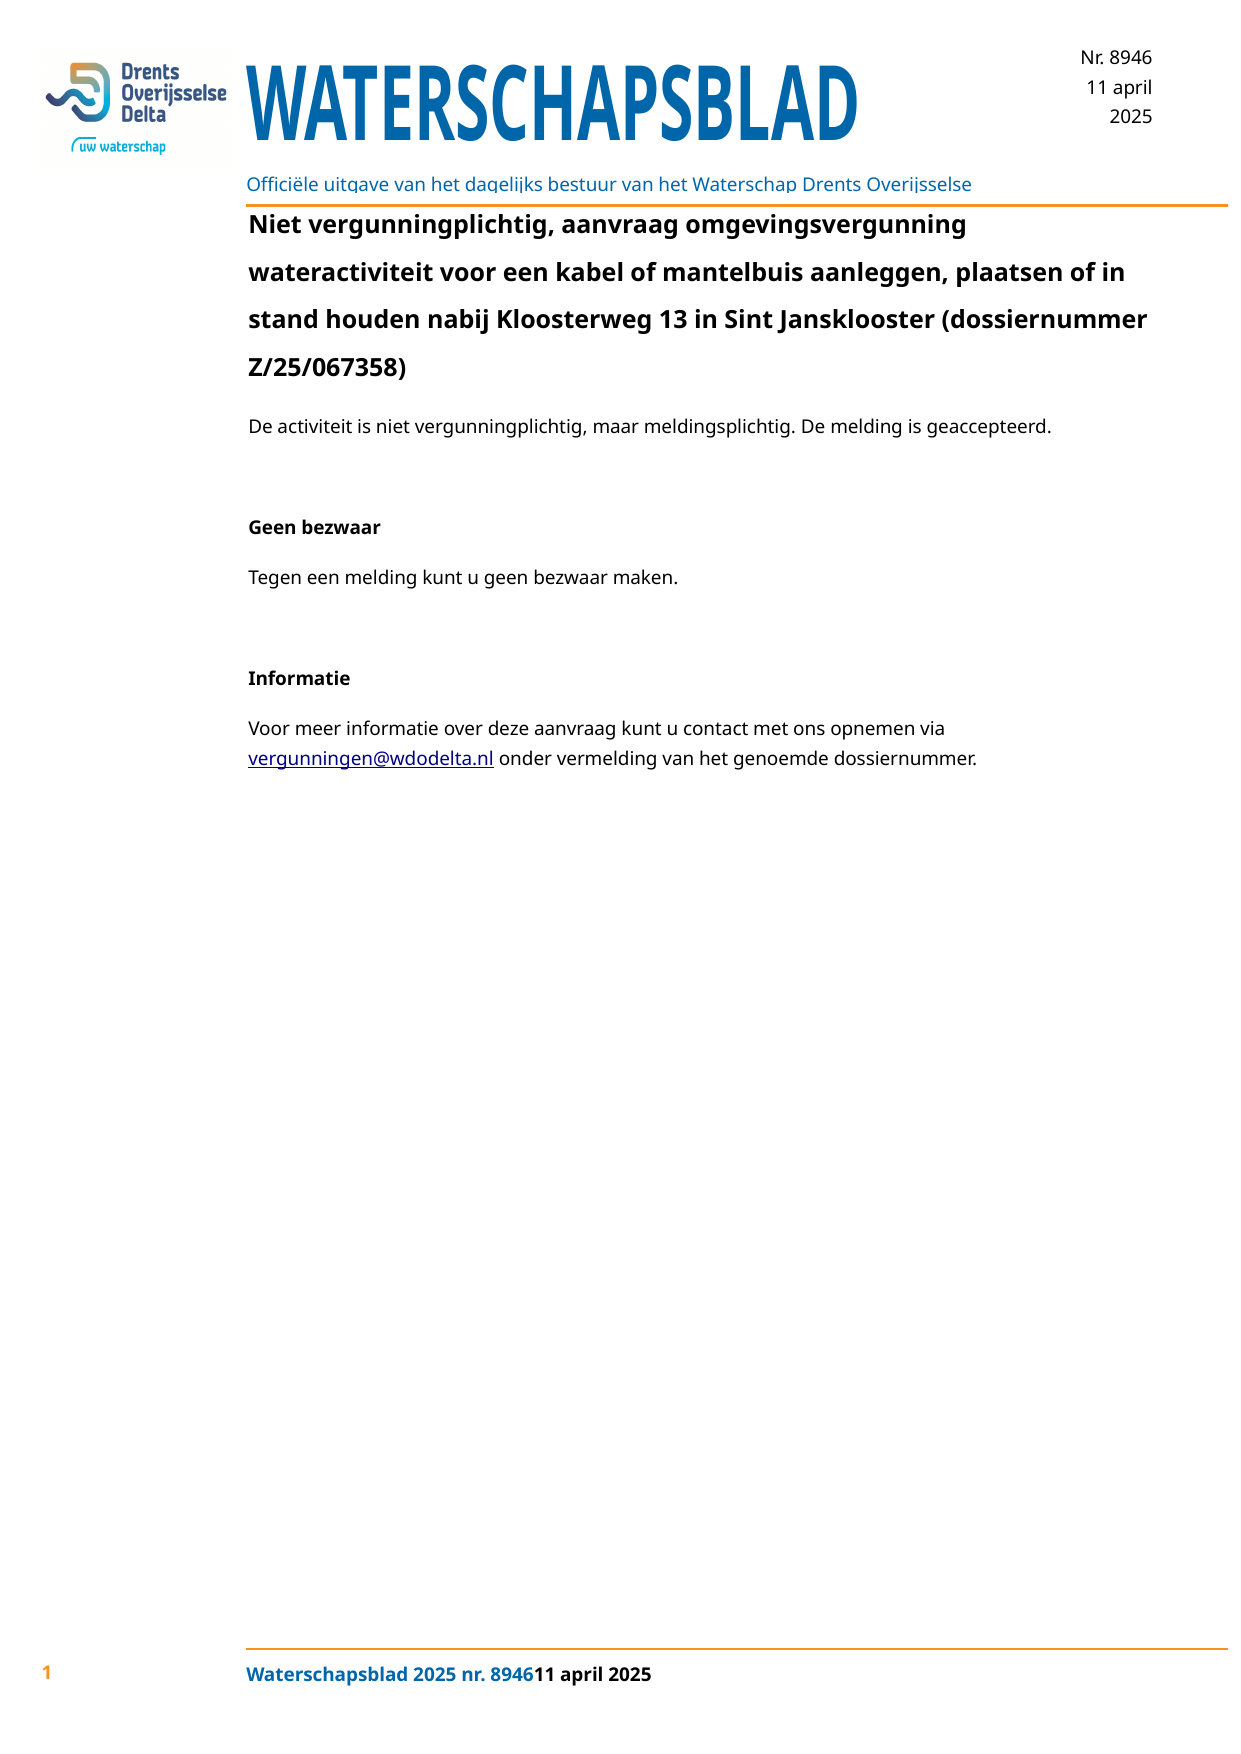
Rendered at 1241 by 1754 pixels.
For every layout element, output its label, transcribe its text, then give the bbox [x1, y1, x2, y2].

text Niet vergunningplichtig, aanvraag omgevingsvergunning wateractiviteit voor een kabel of mantelbuis aanleggen, plaatsen of in stand houden nabij Kloosterweg 13 in Sint Jansklooster (dossiernummer Z/25/067358) [248, 207, 1152, 384]
text Informatie [248, 665, 1152, 691]
text De activiteit is niet vergunningplichtig, maar meldingsplichtig. De melding is geaccepteerd. [248, 413, 1152, 439]
text Tegen een melding kunt u geen bezwaar maken. [248, 564, 1152, 590]
text Geen bezwaar [248, 514, 1152, 540]
picture [41, 47, 231, 172]
text Voor meer informatie over deze aanvraag kunt u contact met ons opnemen via vergunningen@wdodelta.nl onder vermelding van het genoemde dossiernummer. [248, 716, 1152, 771]
